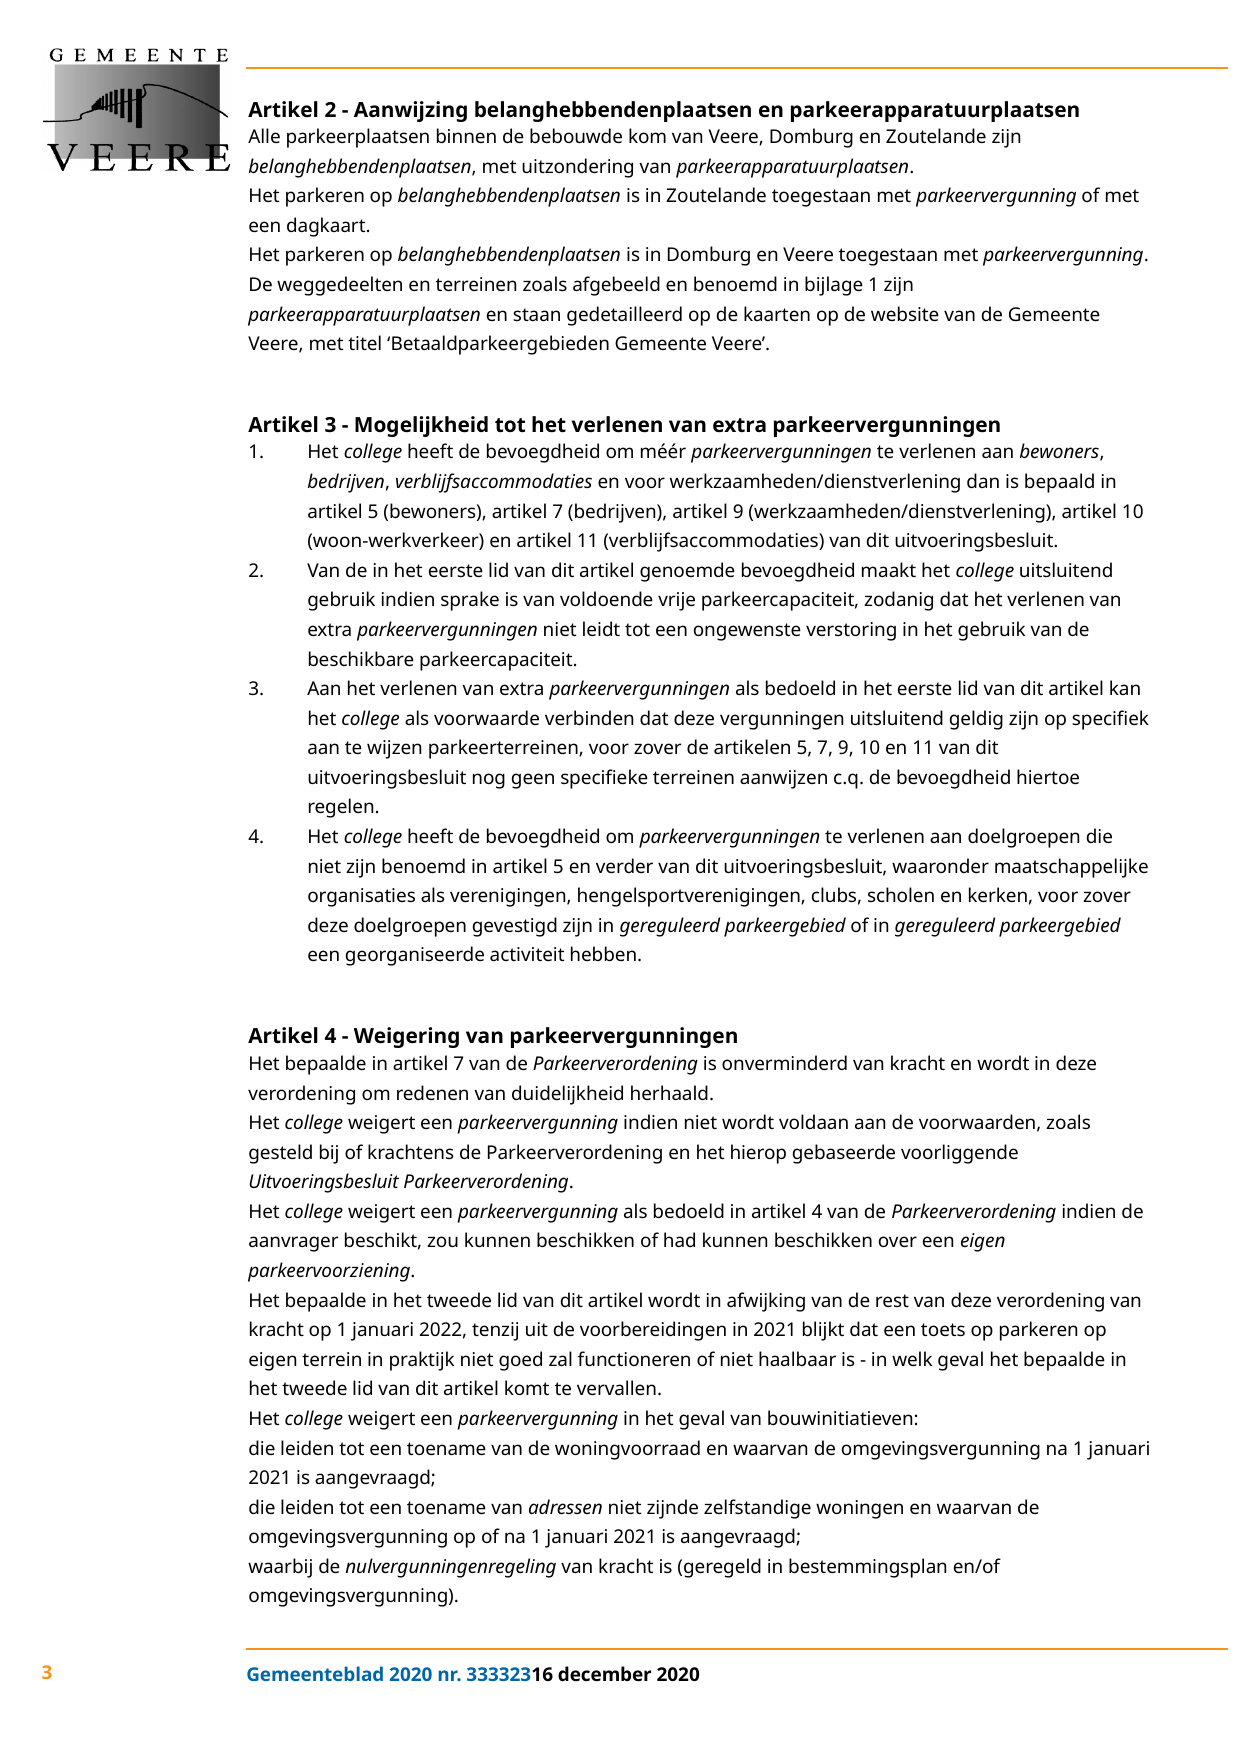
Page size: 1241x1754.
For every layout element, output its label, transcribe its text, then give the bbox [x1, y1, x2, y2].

text De weggedeelten en terreinen zoals afgebeeld en benoemd in bijlage 1 zijn parkeerapparatuurplaatsen en staan gedetailleerd op de kaarten op de website van de Gemeente Veere, met titel ‘Betaaldparkeergebieden Gemeente Veere’. [248, 271, 1152, 356]
list Van de in het eerste lid van dit artikel genoemde bevoegdheid maakt het college uitsluitend gebruik indien sprake is van voldoende vrije parkeercapaciteit, zodanig dat het verlenen van extra parkeervergunningen niet leidt tot een ongewenste verstoring in het gebruik van de beschikbare parkeercapaciteit. [248, 557, 1152, 672]
text Het bepaalde in het tweede lid van dit artikel wordt in afwijking van de rest van deze verordening van kracht op 1 januari 2022, tenzij uit de voorbereidingen in 2021 blijkt dat een toets op parkeren op eigen terrein in praktijk niet goed zal functioneren of niet haalbaar is - in welk geval het bepaalde in het tweede lid van dit artikel komt te vervallen. [248, 1287, 1152, 1401]
text Het parkeren op belanghebbendenplaatsen is in Domburg en Veere toegestaan met parkeervergunning. [248, 242, 1152, 267]
text die leiden tot een toename van adressen niet zijnde zelfstandige woningen en waarvan de omgevingsvergunning op of na 1 januari 2021 is aangevraagd; [248, 1494, 1152, 1549]
text Het parkeren op belanghebbendenplaatsen is in Zoutelande toegestaan met parkeervergunning of met een dagkaart. [248, 182, 1152, 238]
text Het college weigert een parkeervergunning in het geval van bouwinitiatieven: [248, 1405, 1152, 1431]
text die leiden tot een toename van de woningvoorraad en waarvan de omgevingsvergunning na 1 januari 2021 is aangevraagd; [248, 1435, 1152, 1490]
text Het college weigert een parkeervergunning indien niet wordt voldaan aan de voorwaarden, zoals gesteld bij of krachtens de Parkeerverordening en het hierop gebaseerde voorliggende Uitvoeringsbesluit Parkeerverordening. [248, 1109, 1152, 1194]
text Het bepaalde in artikel 7 van de Parkeerverordening is onverminderd van kracht en wordt in deze verordening om redenen van duidelijkheid herhaald. [248, 1050, 1152, 1105]
list Het college heeft de bevoegdheid om méér parkeervergunningen te verlenen aan bewoners, bedrijven, verblijfsaccommodaties en voor werkzaamheden/dienstverlening dan is bepaald in artikel 5 (bewoners), artikel 7 (bedrijven), artikel 9 (werkzaamheden/dienstverlening), artikel 10 (woon-werkverkeer) en artikel 11 (verblijfsaccommodaties) van dit uitvoeringsbesluit. [248, 439, 1152, 553]
text Artikel 2 - Aanwijzing belanghebbendenplaatsen en parkeerapparatuurplaatsen [248, 95, 1152, 123]
text Het college weigert een parkeervergunning als bedoeld in artikel 4 van de Parkeerverordening indien de aanvrager beschikt, zou kunnen beschikken of had kunnen beschikken over een eigen parkeervoorziening. [248, 1198, 1152, 1283]
text Artikel 4 - Weigering van parkeervergunningen [248, 1022, 1152, 1050]
picture [41, 47, 231, 172]
list Aan het verlenen van extra parkeervergunningen als bedoeld in het eerste lid van dit artikel kan het college als voorwaarde verbinden dat deze vergunningen uitsluitend geldig zijn op specifiek aan te wijzen parkeerterreinen, voor zover de artikelen 5, 7, 9, 10 en 11 van dit uitvoeringsbesluit nog geen specifieke terreinen aanwijzen c.q. de bevoegdheid hiertoe regelen. [248, 675, 1152, 819]
list Het college heeft de bevoegdheid om parkeervergunningen te verlenen aan doelgroepen die niet zijn benoemd in artikel 5 en verder van dit uitvoeringsbesluit, waaronder maatschappelijke organisaties als verenigingen, hengelsportverenigingen, clubs, scholen en kerken, voor zover deze doelgroepen gevestigd zijn in gereguleerd parkeergebied of in gereguleerd parkeergebied een georganiseerde activiteit hebben. [248, 823, 1152, 967]
text Alle parkeerplaatsen binnen de bebouwde kom van Veere, Domburg en Zoutelande zijn belanghebbendenplaatsen, met uitzondering van parkeerapparatuurplaatsen. [248, 123, 1152, 178]
text waarbij de nulvergunningenregeling van kracht is (geregeld in bestemmingsplan en/of omgevingsvergunning). [248, 1553, 1152, 1608]
text Artikel 3 - Mogelijkheid tot het verlenen van extra parkeervergunningen [248, 410, 1152, 439]
